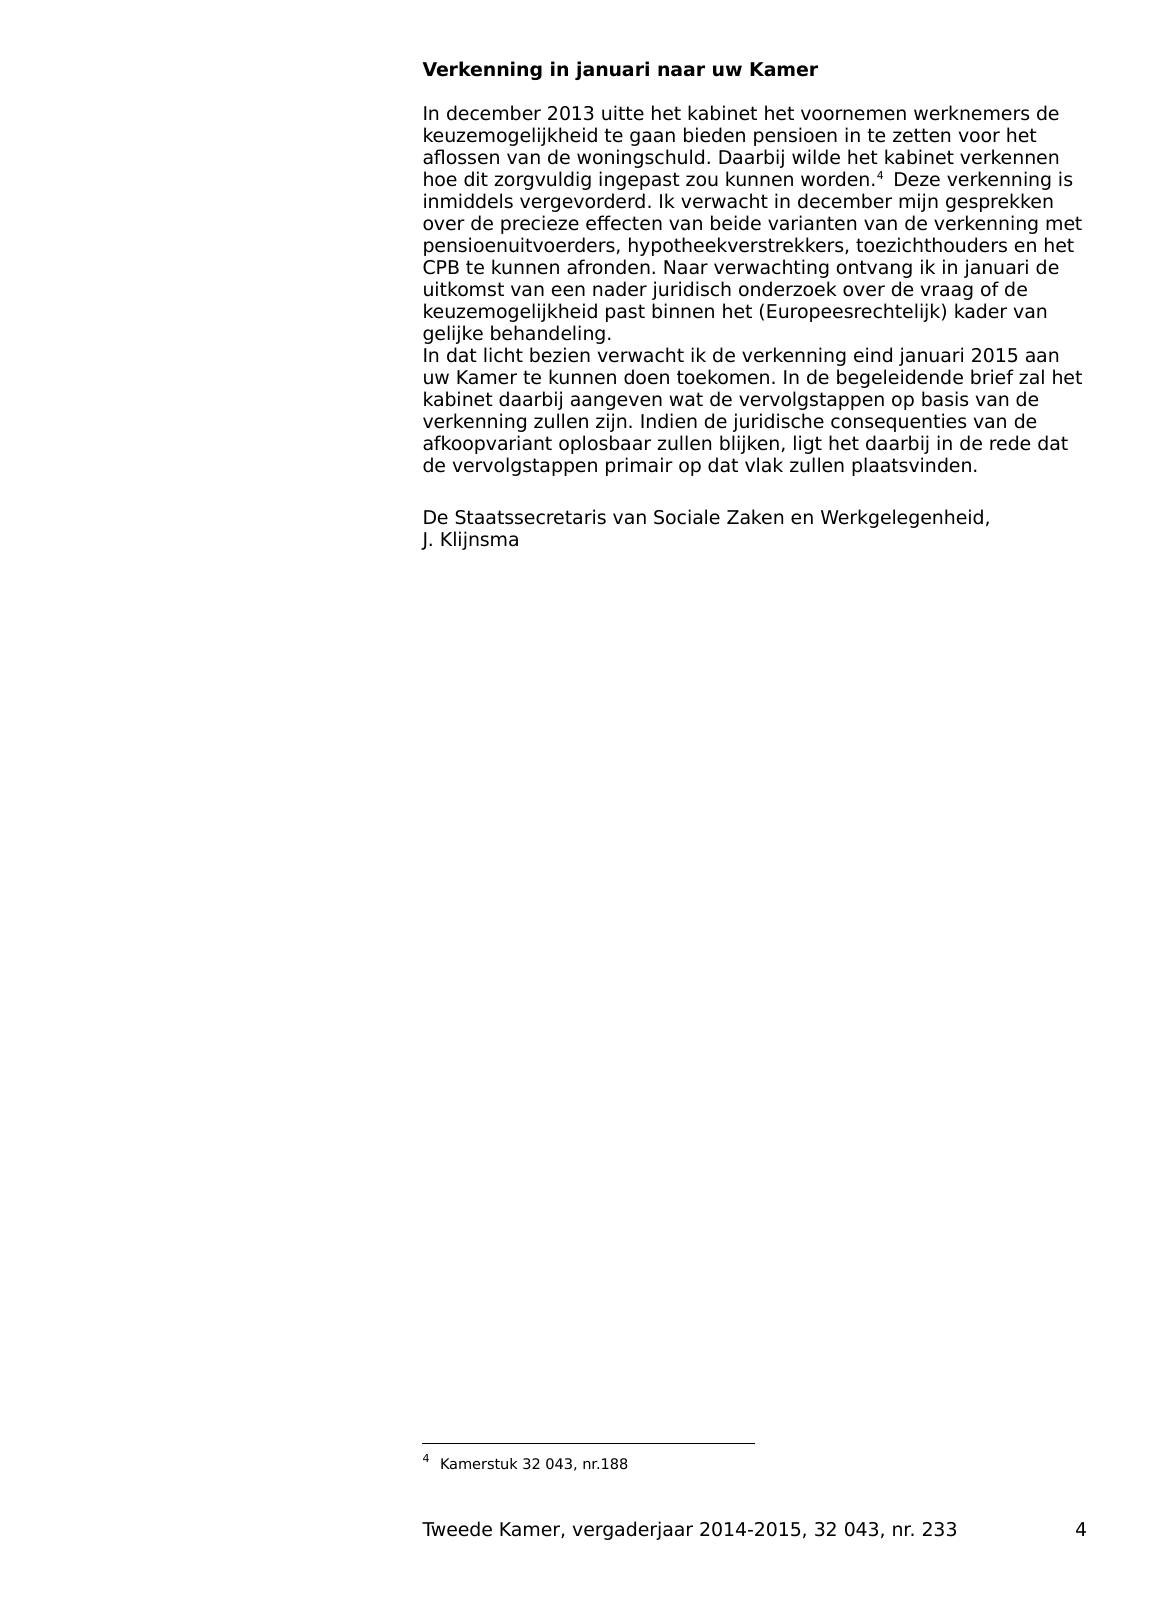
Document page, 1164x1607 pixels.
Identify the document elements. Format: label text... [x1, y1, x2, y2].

text In december 2013 uitte het kabinet het voornemen werknemers de keuzemogelijkheid te gaan bieden pensioen in te zetten voor het aflossen van de woningschuld. Daarbij wilde het kabinet verkennen hoe dit zorgvuldig ingepast zou kunnen worden. Deze verkenning is inmiddels vergevorderd. Ik verwacht in december mijn gesprekken over de precieze effecten van beide varianten van de verkenning met pensioenuitvoerders, hypotheekverstrekkers, toezichthouders en het CPB te kunnen afronden. Naar verwachting ontvang ik in januari de uitkomst van een nader juridisch onderzoek over de vraag of de keuzemogelijkheid past binnen het (Europeesrechtelijk) kader van gelijke behandeling. [422, 103, 1087, 345]
subtitle Verkenning in januari naar uw Kamer [422, 59, 1087, 81]
text In dat licht bezien verwacht ik de verkenning eind januari 2015 aan uw Kamer te kunnen doen toekomen. In de begeleidende brief zal het kabinet daarbij aangeven wat de vervolgstappen op basis van de verkenning zullen zijn. Indien de juridische consequenties van de afkoopvariant oplosbaar zullen blijken, ligt het daarbij in de rede dat de vervolgstappen primair op dat vlak zullen plaatsvinden. [422, 345, 1087, 477]
text Kamerstuk 32 043, nr.188 [422, 1452, 1087, 1474]
text De Staatssecretaris van Sociale Zaken en Werkgelegenheid, J. Klijnsma [422, 507, 1087, 551]
